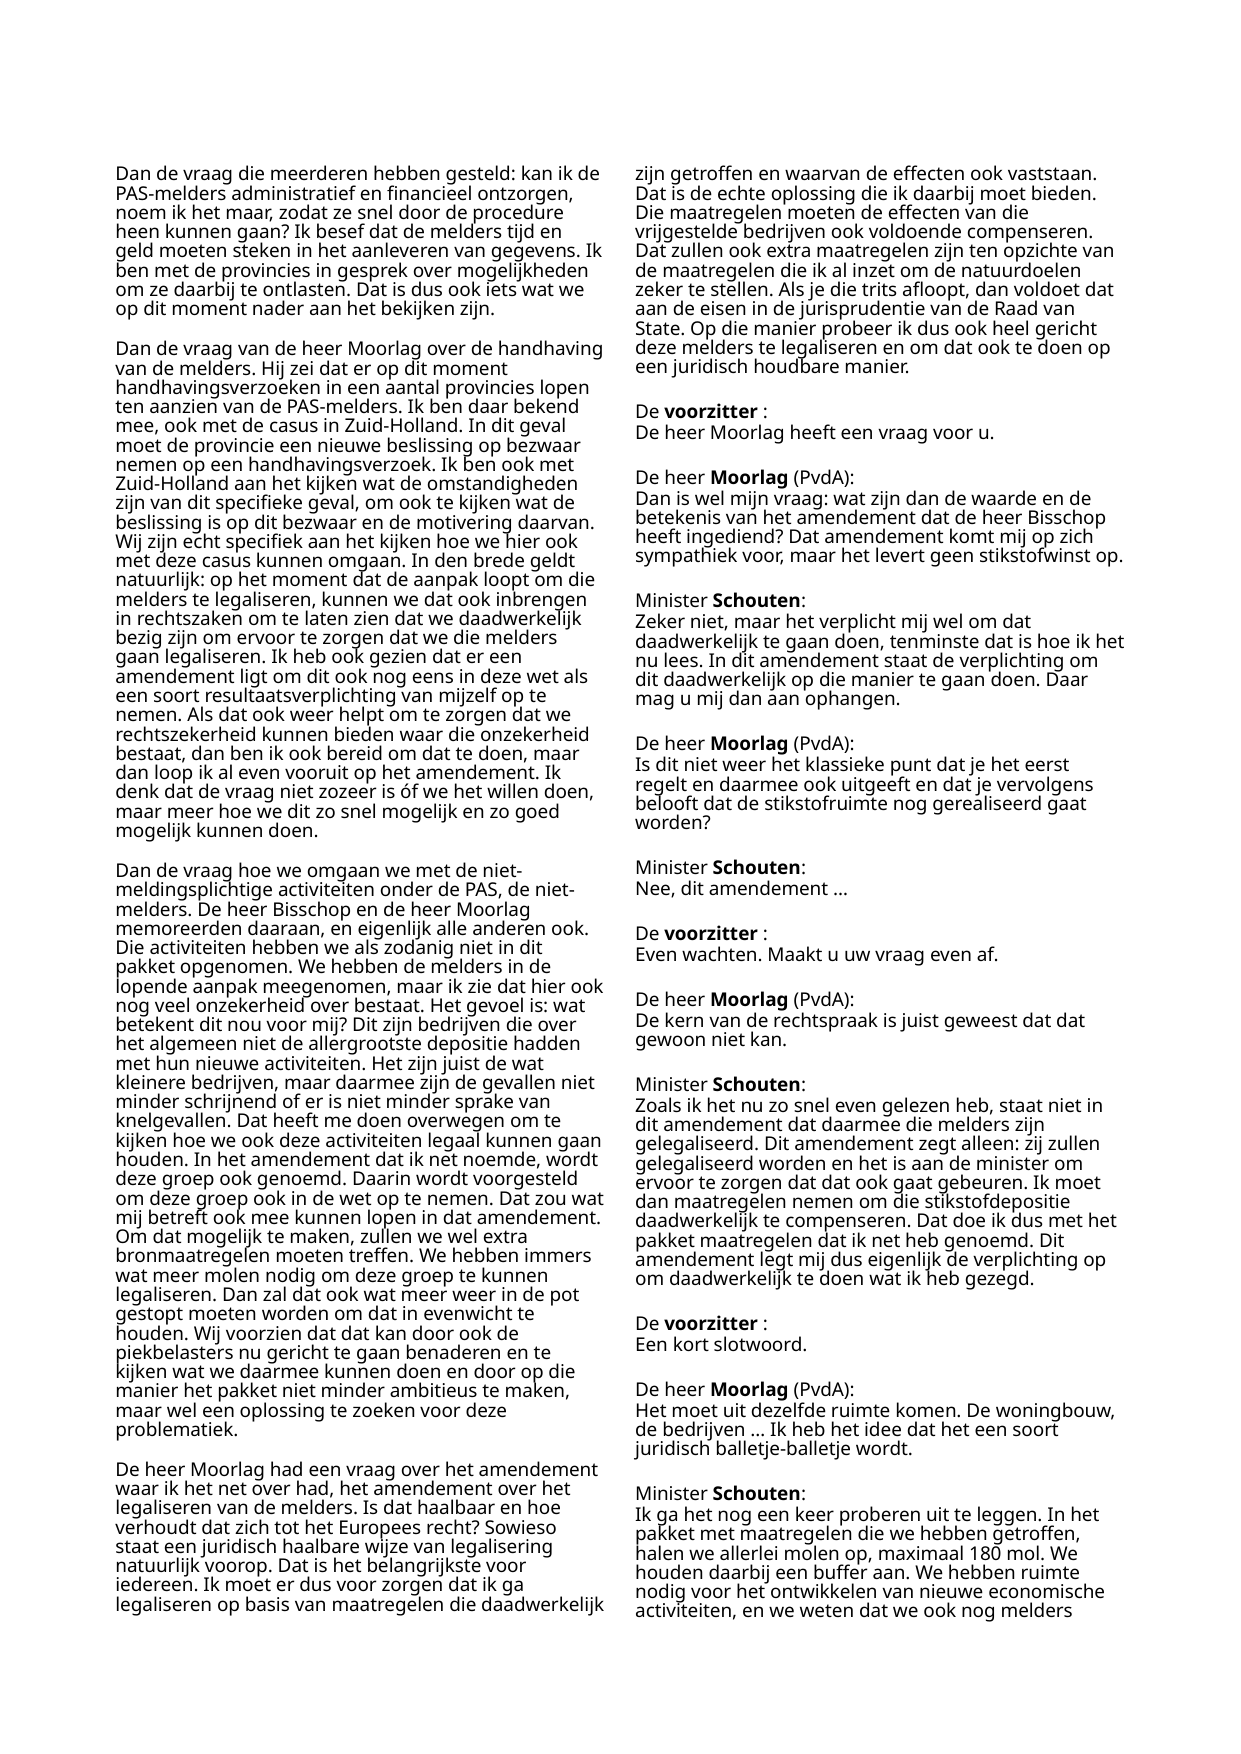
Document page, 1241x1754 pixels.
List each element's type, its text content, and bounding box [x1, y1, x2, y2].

text Is dit niet weer het klassieke punt dat je het eerst regelt en daarmee ook uitgeeft en dat je vervolgens belooft dat de stikstofruimte nog gerealiseerd gaat worden? [635, 756, 1125, 833]
text Minister Schouten: [635, 588, 1125, 613]
text Het moet uit dezelfde ruimte komen. De woningbouw, de bedrijven … Ik heb het idee dat het een soort juridisch balletje-balletje wordt. [635, 1402, 1125, 1459]
text Ik ga het nog een keer proberen uit te leggen. In het pakket met maatregelen die we hebben getroffen, halen we allerlei molen op, maximaal 180 mol. We houden daarbij een buffer aan. We hebben ruimte nodig voor het ontwikkelen van nieuwe economische activiteiten, en we weten dat we ook nog melders [635, 1506, 1125, 1622]
text Minister Schouten: [635, 1480, 1125, 1506]
text De voorzitter : [635, 1310, 1125, 1336]
text Even wachten. Maakt u uw vraag even af. [635, 946, 1125, 965]
text Dan de vraag die meerderen hebben gesteld: kan ik de PAS-melders administratief en financieel ontzorgen, noem ik het maar, zodat ze snel door de procedure heen kunnen gaan? Ik besef dat de melders tijd en geld moeten steken in het aanleveren van gegevens. Ik ben met de provincies in gesprek over mogelijkheden om ze daarbij te ontlasten. Dat is dus ook iets wat we op dit moment nader aan het bekijken zijn. [115, 165, 605, 319]
text Zeker niet, maar het verplicht mij wel om dat daadwerkelijk te gaan doen, tenminste dat is hoe ik het nu lees. In dit amendement staat de verplichting om dit daadwerkelijk op die manier te gaan doen. Daar mag u mij dan aan ophangen. [635, 613, 1125, 710]
text Minister Schouten: [635, 854, 1125, 880]
text De voorzitter : [635, 398, 1125, 424]
text De heer Moorlag (PvdA): [635, 464, 1125, 490]
text De kern van de rechtspraak is juist geweest dat dat gewoon niet kan. [635, 1012, 1125, 1050]
text zijn getroffen en waarvan de effecten ook vaststaan. Dat is de echte oplossing die ik daarbij moet bieden. Die maatregelen moeten de effecten van die vrijgestelde bedrijven ook voldoende compenseren. Dat zullen ook extra maatregelen zijn ten opzichte van de maatregelen die ik al inzet om de natuurdoelen zeker te stellen. Als je die trits afloopt, dan voldoet dat aan de eisen in de jurisprudentie van de Raad van State. Op die manier probeer ik dus ook heel gericht deze melders te legaliseren en om dat ook te doen op een juridisch houdbare manier. [635, 165, 1125, 377]
text De heer Moorlag (PvdA): [635, 986, 1125, 1012]
text De voorzitter : [635, 920, 1125, 946]
text Zoals ik het nu zo snel even gelezen heb, staat niet in dit amendement dat daarmee die melders zijn gelegaliseerd. Dit amendement zegt alleen: zij zullen gelegaliseerd worden en het is aan de minister om ervoor te zorgen dat dat ook gaat gebeuren. Ik moet dan maatregelen nemen om die stikstofdepositie daadwerkelijk te compenseren. Dat doe ik dus met het pakket maatregelen dat ik net heb genoemd. Dit amendement legt mij dus eigenlijk de verplichting op om daadwerkelijk te doen wat ik heb gezegd. [635, 1097, 1125, 1289]
text Een kort slotwoord. [635, 1336, 1125, 1355]
text De heer Moorlag (PvdA): [635, 1376, 1125, 1402]
text Dan de vraag hoe we omgaan we met de niet-meldingsplichtige activiteiten onder de PAS, de niet-melders. De heer Bisschop en de heer Moorlag memoreerden daaraan, en eigenlijk alle anderen ook. Die activiteiten hebben we als zodanig niet in dit pakket opgenomen. We hebben de melders in de lopende aanpak meegenomen, maar ik zie dat hier ook nog veel onzekerheid over bestaat. Het gevoel is: wat betekent dit nou voor mij? Dit zijn bedrijven die over het algemeen niet de allergrootste depositie hadden met hun nieuwe activiteiten. Het zijn juist de wat kleinere bedrijven, maar daarmee zijn de gevallen niet minder schrijnend of er is niet minder sprake van knelgevallen. Dat heeft me doen overwegen om te kijken hoe we ook deze activiteiten legaal kunnen gaan houden. In het amendement dat ik net noemde, wordt deze groep ook genoemd. Daarin wordt voorgesteld om deze groep ook in de wet op te nemen. Dat zou wat mij betreft ook mee kunnen lopen in dat amendement. Om dat mogelijk te maken, zullen we wel extra bronmaatregelen moeten treffen. We hebben immers wat meer molen nodig om deze groep te kunnen legaliseren. Dan zal dat ook wat meer weer in de pot gestopt moeten worden om dat in evenwicht te houden. Wij voorzien dat dat kan door ook de piekbelasters nu gericht te gaan benaderen en te kijken wat we daarmee kunnen doen en door op die manier het pakket niet minder ambitieus te maken, maar wel een oplossing te zoeken voor deze problematiek. [115, 862, 605, 1440]
text De heer Moorlag heeft een vraag voor u. [635, 424, 1125, 443]
text Nee, dit amendement … [635, 880, 1125, 899]
text De heer Moorlag had een vraag over het amendement waar ik het net over had, het amendement over het legaliseren van de melders. Is dat haalbaar en hoe verhoudt dat zich tot het Europees recht? Sowieso staat een juridisch haalbare wijze van legalisering natuurlijk voorop. Dat is het belangrijkste voor iedereen. Ik moet er dus voor zorgen dat ik ga legaliseren op basis van maatregelen die daadwerkelijk [115, 1461, 605, 1615]
text Dan is wel mijn vraag: wat zijn dan de waarde en de betekenis van het amendement dat de heer Bisschop heeft ingediend? Dat amendement komt mij op zich sympathiek voor, maar het levert geen stikstofwinst op. [635, 490, 1125, 567]
text Dan de vraag van de heer Moorlag over de handhaving van de melders. Hij zei dat er op dit moment handhavingsverzoeken in een aantal provincies lopen ten aanzien van de PAS-melders. Ik ben daar bekend mee, ook met de casus in Zuid-Holland. In dit geval moet de provincie een nieuwe beslissing op bezwaar nemen op een handhavingsverzoek. Ik ben ook met Zuid-Holland aan het kijken wat de omstandigheden zijn van dit specifieke geval, om ook te kijken wat de beslissing is op dit bezwaar en de motivering daarvan. Wij zijn echt specifiek aan het kijken hoe we hier ook met deze casus kunnen omgaan. In den brede geldt natuurlijk: op het moment dat de aanpak loopt om die melders te legaliseren, kunnen we dat ook inbrengen in rechtszaken om te laten zien dat we daadwerkelijk bezig zijn om ervoor te zorgen dat we die melders gaan legaliseren. Ik heb ook gezien dat er een amendement ligt om dit ook nog eens in deze wet als een soort resultaatsverplichting van mijzelf op te nemen. Als dat ook weer helpt om te zorgen dat we rechtszekerheid kunnen bieden waar die onzekerheid bestaat, dan ben ik ook bereid om dat te doen, maar dan loop ik al even vooruit op het amendement. Ik denk dat de vraag niet zozeer is óf we het willen doen, maar meer hoe we dit zo snel mogelijk en zo goed mogelijk kunnen doen. [115, 340, 605, 841]
text Minister Schouten: [635, 1071, 1125, 1097]
text De heer Moorlag (PvdA): [635, 731, 1125, 756]
